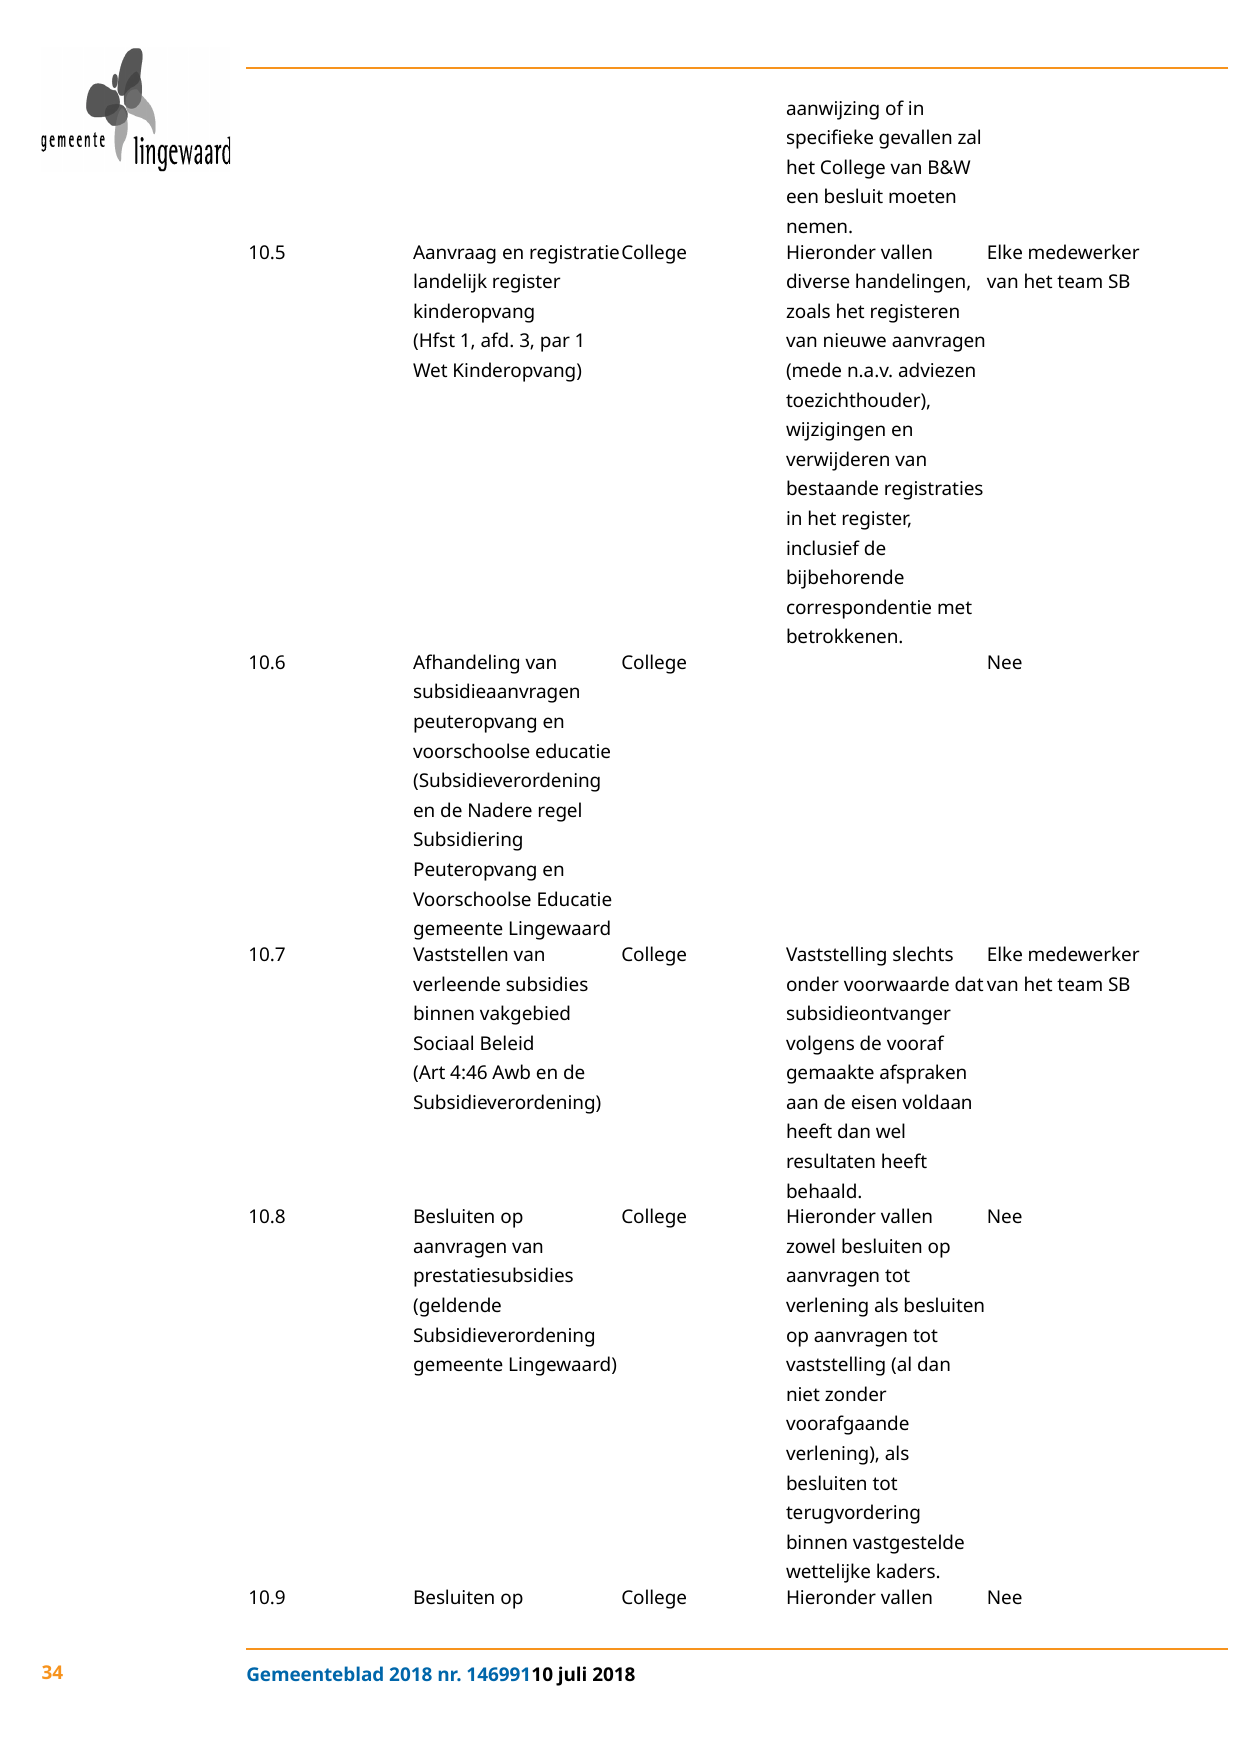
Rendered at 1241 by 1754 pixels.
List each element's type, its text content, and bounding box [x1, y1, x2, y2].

table_cell [786, 649, 987, 941]
table_cell 10.8 [248, 1204, 413, 1584]
table_cell Hieronder vallen [786, 1584, 987, 1610]
table_cell College [621, 941, 786, 1203]
table_cell [413, 95, 621, 239]
table_cell Elke medewerker van het team SB [987, 941, 1152, 1203]
table_cell 10.5 [248, 239, 413, 649]
table_cell [248, 95, 413, 239]
table_cell College [621, 1204, 786, 1584]
table_cell Nee [987, 1204, 1152, 1584]
picture [41, 47, 231, 172]
table_cell aanwijzing of in specifieke gevallen zal het College van B&W een besluit moeten nemen. [786, 95, 987, 239]
table_cell Besluiten op [413, 1584, 621, 1610]
table_cell [987, 95, 1152, 239]
table_cell Aanvraag en registratie landelijk register kinderopvang (Hfst 1, afd. 3, par 1 Wet Kinderopvang) [413, 239, 621, 649]
table_cell Nee [987, 1584, 1152, 1610]
table_cell College [621, 649, 786, 941]
table_cell Besluiten op aanvragen van prestatiesubsidies (geldende Subsidieverordening gemeente Lingewaard) [413, 1204, 621, 1584]
table_cell College [621, 1584, 786, 1610]
table_cell Nee [987, 649, 1152, 941]
table_cell Hieronder vallen zowel besluiten op aanvragen tot verlening als besluiten op aanvragen tot vaststelling (al dan niet zonder voorafgaande verlening), als besluiten tot terugvordering binnen vastgestelde wettelijke kaders. [786, 1204, 987, 1584]
table_cell [621, 95, 786, 239]
table_cell College [621, 239, 786, 649]
table_cell Elke medewerker van het team SB [987, 239, 1152, 649]
table_cell 10.7 [248, 941, 413, 1203]
table_cell Vaststelling slechts onder voorwaarde dat subsidieontvanger volgens de vooraf gemaakte afspraken aan de eisen voldaan heeft dan wel resultaten heeft behaald. [786, 941, 987, 1203]
table_cell 10.6 [248, 649, 413, 941]
table_cell Vaststellen van verleende subsidies binnen vakgebied Sociaal Beleid (Art 4:46 Awb en de Subsidieverordening) [413, 941, 621, 1203]
table_cell 10.9 [248, 1584, 413, 1610]
table_cell Hieronder vallen diverse handelingen, zoals het registeren van nieuwe aanvragen (mede n.a.v. adviezen toezichthouder), wijzigingen en verwijderen van bestaande registraties in het register, inclusief de bijbehorende correspondentie met betrokkenen. [786, 239, 987, 649]
table_cell Afhandeling van subsidieaanvragen peuteropvang en voorschoolse educatie (Subsidieverordening en de Nadere regel Subsidiering Peuteropvang en Voorschoolse Educatie gemeente Lingewaard [413, 649, 621, 941]
